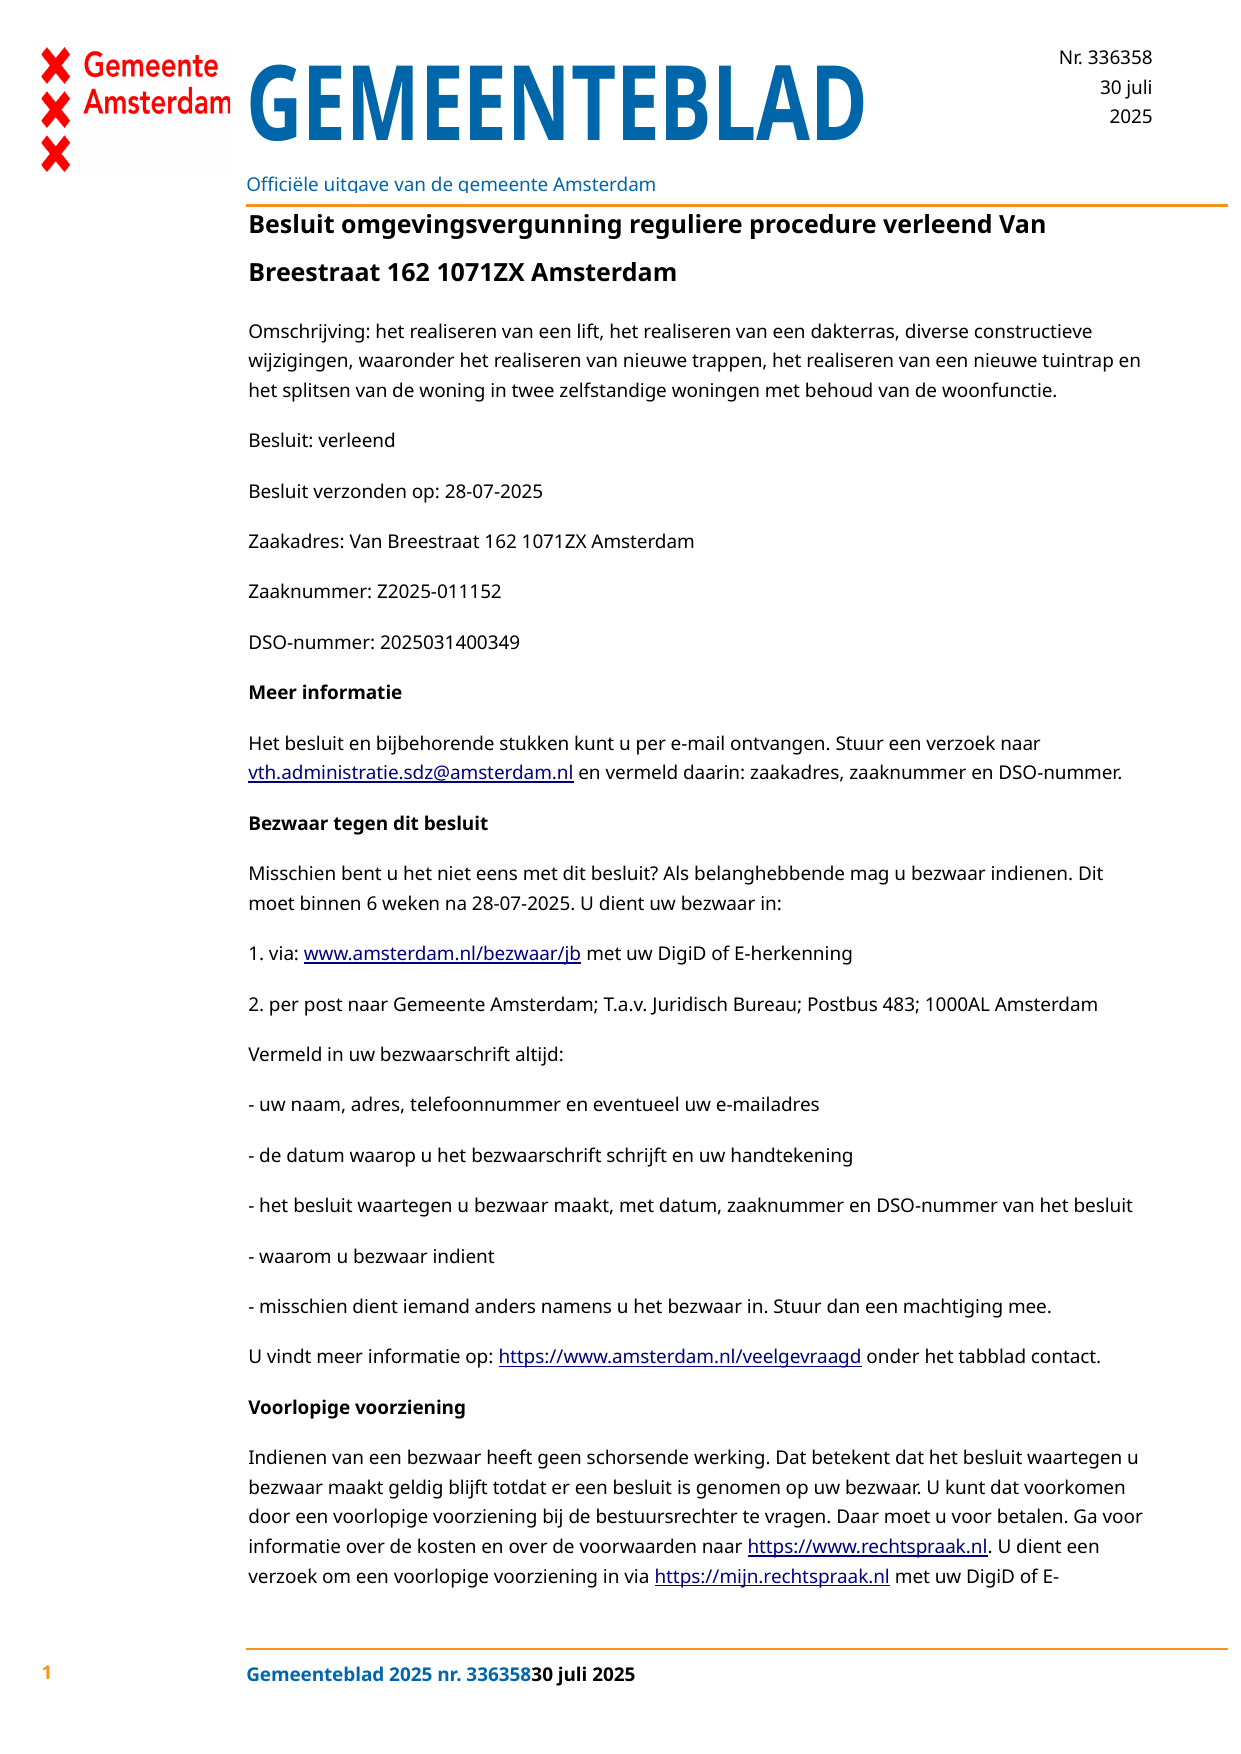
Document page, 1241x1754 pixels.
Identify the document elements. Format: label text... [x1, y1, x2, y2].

text - waarom u bezwaar indient [248, 1243, 1152, 1269]
text - uw naam, adres, telefoonnummer en eventueel uw e-mailadres [248, 1092, 1152, 1117]
text U vindt meer informatie op: https://www.amsterdam.nl/veelgevraagd onder het tabblad contact. [248, 1344, 1152, 1369]
text - misschien dient iemand anders namens u het bezwaar in. Stuur dan een machtiging mee. [248, 1293, 1152, 1319]
text DSO-nummer: 2025031400349 [248, 629, 1152, 655]
text 1. via: www.amsterdam.nl/bezwaar/jb met uw DigiD of E-herkenning [248, 940, 1152, 966]
text Misschien bent u het niet eens met dit besluit? Als belanghebbende mag u bezwaar indienen. Dit moet binnen 6 weken na 28-07-2025. U dient uw bezwaar in: [248, 860, 1152, 916]
text Zaakadres: Van Breestraat 162 1071ZX Amsterdam [248, 528, 1152, 554]
text Vermeld in uw bezwaarschrift altijd: [248, 1041, 1152, 1067]
text Meer informatie [248, 679, 1152, 705]
text - de datum waarop u het bezwaarschrift schrijft en uw handtekening [248, 1142, 1152, 1168]
text Het besluit en bijbehorende stukken kunt u per e-mail ontvangen. Stuur een verzoek naar vth.administratie.sdz@amsterdam.nl en vermeld daarin: zaakadres, zaaknummer en DSO-nummer. [248, 730, 1152, 785]
picture [41, 47, 231, 172]
text Bezwaar tegen dit besluit [248, 810, 1152, 836]
text Besluit omgevingsvergunning reguliere procedure verleend Van Breestraat 162 1071ZX Amsterdam [248, 207, 1152, 288]
text Voorlopige voorziening [248, 1394, 1152, 1420]
text Indienen van een bezwaar heeft geen schorsende werking. Dat betekent dat het besluit waartegen u bezwaar maakt geldig blijft totdat er een besluit is genomen op uw bezwaar. U kunt dat voorkomen door een voorlopige voorziening bij de bestuursrechter te vragen. Daar moet u voor betalen. Ga voor informatie over de kosten en over de voorwaarden naar https://www.rechtspraak.nl. U dient een verzoek om een voorlopige voorziening in via https://mijn.rechtspraak.nl met uw DigiD of E- [248, 1444, 1152, 1589]
text - het besluit waartegen u bezwaar maakt, met datum, zaaknummer en DSO-nummer van het besluit [248, 1192, 1152, 1218]
text Omschrijving: het realiseren van een lift, het realiseren van een dakterras, diverse constructieve wijzigingen, waaronder het realiseren van nieuwe trappen, het realiseren van een nieuwe tuintrap en het splitsen van de woning in twee zelfstandige woningen met behoud van de woonfunctie. [248, 318, 1152, 403]
text 2. per post naar Gemeente Amsterdam; T.a.v. Juridisch Bureau; Postbus 483; 1000AL Amsterdam [248, 991, 1152, 1017]
text Zaaknummer: Z2025-011152 [248, 579, 1152, 604]
text Besluit: verleend [248, 427, 1152, 453]
text Besluit verzonden op: 28-07-2025 [248, 478, 1152, 504]
